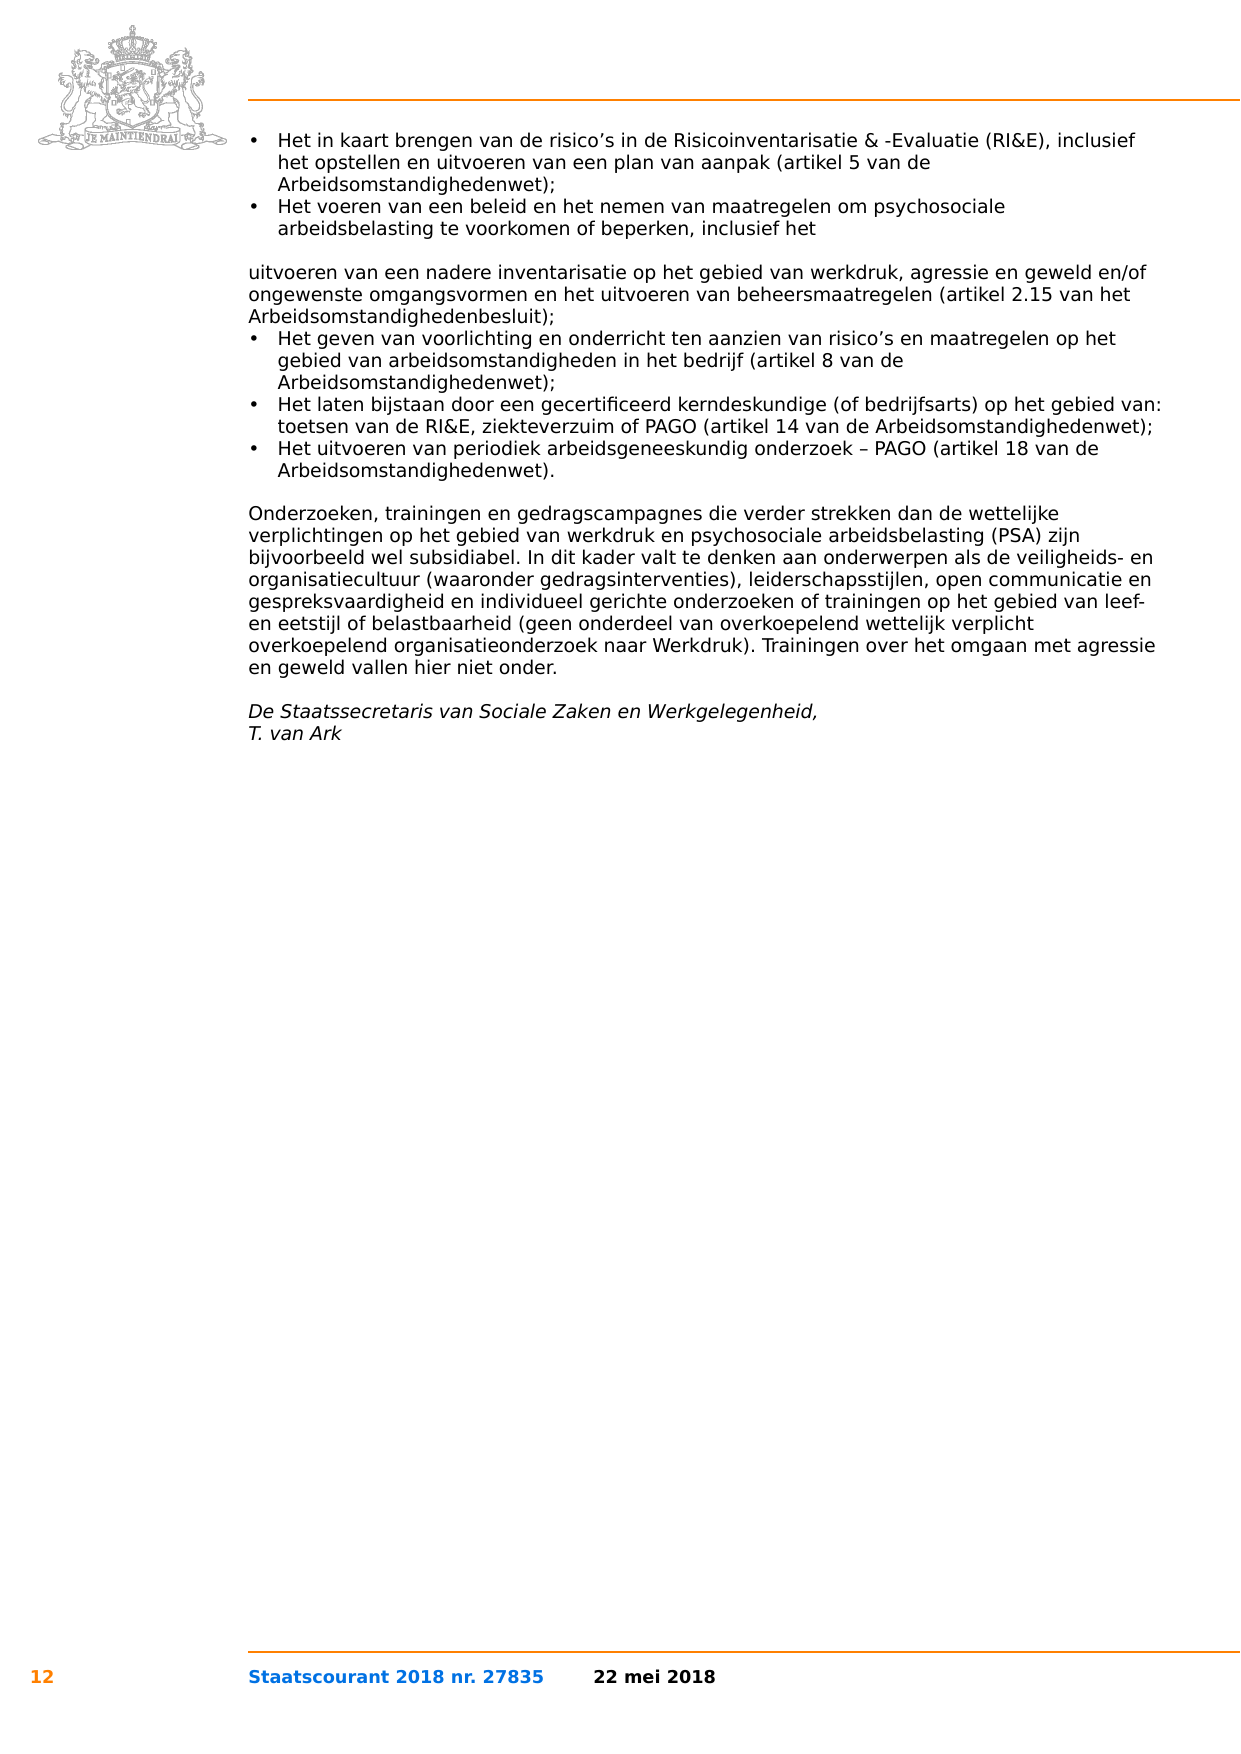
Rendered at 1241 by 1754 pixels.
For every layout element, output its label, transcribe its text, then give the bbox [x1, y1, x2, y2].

picture [38, 25, 227, 150]
text De Staatssecretaris van Sociale Zaken en Werkgelegenheid, T. van Ark [248, 701, 1163, 745]
text Onderzoeken, trainingen en gedragscampagnes die verder strekken dan de wettelijke verplichtingen op het gebied van werkdruk en psychosociale arbeidsbelasting (PSA) zijn bijvoorbeeld wel subsidiabel. In dit kader valt te denken aan onderwerpen als de veiligheids- en organisatiecultuur (waaronder gedragsinterventies), leiderschapsstijlen, open communicatie en gespreksvaardigheid en individueel gerichte onderzoeken of trainingen op het gebied van leef- en eetstijl of belastbaarheid (geen onderdeel van overkoepelend wettelijk verplicht overkoepelend organisatieonderzoek naar Werkdruk). Trainingen over het omgaan met agressie en geweld vallen hier niet onder. [248, 503, 1163, 679]
text • Het geven van voorlichting en onderricht ten aanzien van risico’s en maatregelen op het gebied van arbeidsomstandigheden in het bedrijf (artikel 8 van de Arbeidsomstandighedenwet); [248, 328, 1163, 393]
text • Het uitvoeren van periodiek arbeidsgeneeskundig onderzoek – PAGO (artikel 18 van de Arbeidsomstandighedenwet). [248, 437, 1163, 481]
text • Het voeren van een beleid en het nemen van maatregelen om psychosociale arbeidsbelasting te voorkomen of beperken, inclusief het [248, 196, 1163, 240]
text • Het in kaart brengen van de risico’s in de Risicoinventarisatie & -Evaluatie (RI&E), inclusief het opstellen en uitvoeren van een plan van aanpak (artikel 5 van de Arbeidsomstandighedenwet); [248, 130, 1163, 196]
text • Het laten bijstaan door een gecertificeerd kerndeskundige (of bedrijfsarts) op het gebied van: toetsen van de RI&E, ziekteverzuim of PAGO (artikel 14 van de Arbeidsomstandighedenwet); [248, 393, 1163, 437]
text uitvoeren van een nadere inventarisatie op het gebied van werkdruk, agressie en geweld en/of ongewenste omgangsvormen en het uitvoeren van beheersmaatregelen (artikel 2.15 van het Arbeidsomstandighedenbesluit); [248, 262, 1163, 328]
